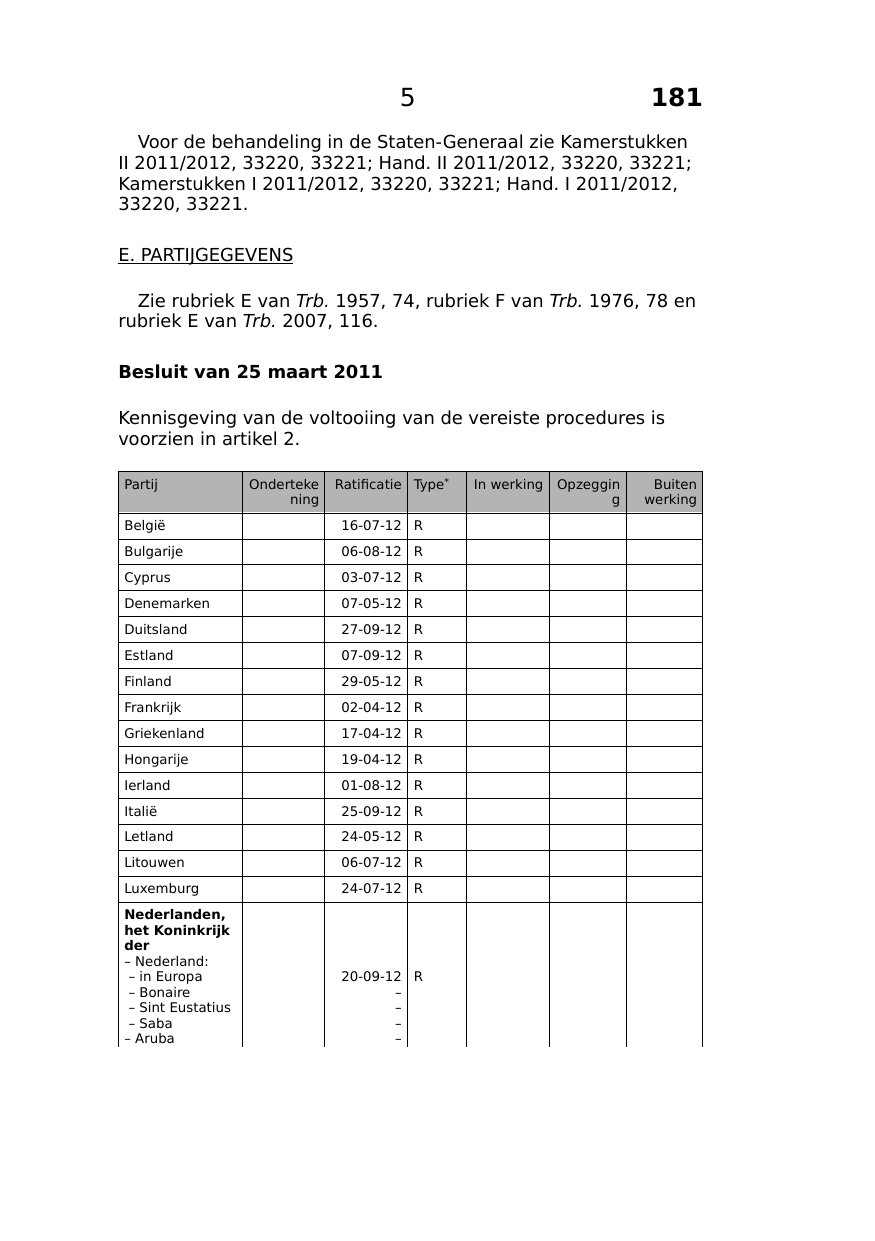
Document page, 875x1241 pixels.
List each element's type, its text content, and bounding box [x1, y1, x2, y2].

table_cell Nederlanden, het Koninkrijk der [119, 903, 242, 954]
table_cell [627, 721, 702, 746]
table_cell [325, 903, 407, 954]
table_cell [467, 591, 549, 616]
table_cell [627, 747, 702, 772]
table_cell [627, 540, 702, 564]
table_cell [243, 877, 324, 902]
table_cell 29-05-12 [325, 669, 407, 694]
table_cell [467, 721, 549, 746]
table_cell Ierland [119, 773, 242, 798]
table_cell – Saba [119, 1016, 242, 1031]
table_cell [550, 903, 626, 954]
table_header Type* [408, 472, 466, 512]
table_cell [467, 565, 549, 590]
table_cell 24-07-12 [325, 877, 407, 902]
table_cell R [408, 591, 466, 616]
table_cell [550, 877, 626, 902]
table_cell [627, 903, 702, 954]
table_cell 20-09-12 [325, 969, 407, 985]
table_cell R [408, 565, 466, 590]
table_cell [627, 617, 702, 642]
table_cell [467, 877, 549, 902]
table_cell [627, 1031, 702, 1047]
table_cell [243, 669, 324, 694]
table_cell – Aruba [119, 1031, 242, 1047]
table_cell [627, 514, 702, 538]
table_cell – Bonaire [119, 985, 242, 1000]
table_cell [467, 514, 549, 538]
table_cell [550, 1016, 626, 1031]
table_cell [243, 540, 324, 564]
table_cell [467, 799, 549, 824]
table_cell [467, 1000, 549, 1016]
table_cell – [325, 985, 407, 1000]
table_cell R [408, 617, 466, 642]
table_cell [550, 985, 626, 1000]
table_cell [467, 540, 549, 564]
table_cell Italië [119, 799, 242, 824]
table_cell R [408, 514, 466, 538]
table_cell – Nederland: [119, 954, 242, 969]
table_cell [627, 954, 702, 969]
table_cell [467, 773, 549, 798]
table_header In werking [467, 472, 549, 512]
table_cell R [408, 695, 466, 720]
table_cell [243, 617, 324, 642]
table_cell Denemarken [119, 591, 242, 616]
table_cell 06-08-12 [325, 540, 407, 564]
table_cell [550, 591, 626, 616]
table_cell [243, 969, 324, 985]
table_cell [243, 565, 324, 590]
table_cell [627, 669, 702, 694]
table_cell [550, 969, 626, 985]
table_cell [467, 1016, 549, 1031]
table_cell [243, 903, 324, 954]
table_header Ratificatie [325, 472, 407, 512]
table_cell [550, 747, 626, 772]
table_cell België [119, 514, 242, 538]
table_cell R [408, 747, 466, 772]
table_cell [550, 643, 626, 668]
table_cell R [408, 669, 466, 694]
table_cell [627, 643, 702, 668]
table_cell [243, 747, 324, 772]
table_cell [243, 985, 324, 1000]
table_cell 24-05-12 [325, 825, 407, 850]
table_cell R [408, 540, 466, 564]
table_cell [550, 540, 626, 564]
table_header Ondertekening [243, 472, 324, 512]
table_cell [243, 1000, 324, 1016]
table_cell [627, 969, 702, 985]
table_cell [550, 721, 626, 746]
table_cell [408, 985, 466, 1000]
text Zie rubriek E van Trb. 1957, 74, rubriek F van Trb. 1976, 78 en rubriek E van Trb. 2007, 116. [118, 291, 703, 332]
table_cell [627, 851, 702, 876]
table_cell Finland [119, 669, 242, 694]
table_cell [467, 1031, 549, 1047]
table_cell R [408, 877, 466, 902]
table_cell [627, 877, 702, 902]
table_cell [243, 643, 324, 668]
table_cell 07-09-12 [325, 643, 407, 668]
table_cell R [408, 825, 466, 850]
text Kennisgeving van de voltooiing van de vereiste procedures is voorzien in artikel 2. [118, 408, 703, 449]
table_cell [550, 954, 626, 969]
table_cell R [408, 969, 466, 985]
table_cell [243, 825, 324, 850]
table_cell R [408, 799, 466, 824]
table_header Partij [119, 472, 242, 512]
table_cell [550, 565, 626, 590]
table_cell [408, 954, 466, 969]
table_cell Cyprus [119, 565, 242, 590]
table_cell [243, 721, 324, 746]
table_cell [408, 1000, 466, 1016]
table_cell – [325, 1016, 407, 1031]
table_cell [467, 643, 549, 668]
table_cell [550, 851, 626, 876]
table_header Opzegging [550, 472, 626, 512]
table_cell [550, 695, 626, 720]
table_cell Estland [119, 643, 242, 668]
table_cell [550, 617, 626, 642]
table_cell [627, 773, 702, 798]
table_cell [243, 799, 324, 824]
table_cell R [408, 721, 466, 746]
table_cell Litouwen [119, 851, 242, 876]
table_cell Griekenland [119, 721, 242, 746]
table_cell – [325, 1031, 407, 1047]
table_cell [627, 1000, 702, 1016]
table_cell [550, 1031, 626, 1047]
table_cell [467, 969, 549, 985]
table_cell [467, 954, 549, 969]
table_cell [467, 825, 549, 850]
table_cell – [325, 1000, 407, 1016]
table_cell [627, 591, 702, 616]
table_cell 17-04-12 [325, 721, 407, 746]
table_cell [243, 1031, 324, 1047]
table_cell [627, 1016, 702, 1031]
table_cell [467, 617, 549, 642]
table_cell 16-07-12 [325, 514, 407, 538]
table_cell [550, 514, 626, 538]
table_cell [627, 985, 702, 1000]
table_cell [627, 695, 702, 720]
table_cell Bulgarije [119, 540, 242, 564]
table_cell [408, 1031, 466, 1047]
table_cell [467, 985, 549, 1000]
table_cell Duitsland [119, 617, 242, 642]
table_cell [467, 903, 549, 954]
table_cell [243, 773, 324, 798]
table_cell 19-04-12 [325, 747, 407, 772]
table_cell [243, 514, 324, 538]
table_cell [627, 825, 702, 850]
table_cell [550, 773, 626, 798]
table_cell R [408, 643, 466, 668]
table_cell 27-09-12 [325, 617, 407, 642]
table_header Buiten werking [627, 472, 702, 512]
table_cell R [408, 773, 466, 798]
table_cell Frankrijk [119, 695, 242, 720]
table_cell [627, 799, 702, 824]
table_cell – in Europa [119, 969, 242, 985]
table_cell [550, 1000, 626, 1016]
table_cell 02-04-12 [325, 695, 407, 720]
table_cell [467, 695, 549, 720]
table_cell [243, 851, 324, 876]
subtitle E. PARTIJGEGEVENS [118, 245, 703, 266]
table_cell [627, 565, 702, 590]
table_cell [467, 851, 549, 876]
table_cell [243, 591, 324, 616]
table_cell 01-08-12 [325, 773, 407, 798]
text Voor de behandeling in de Staten-Generaal zie Kamerstukken II 2011/2012, 33220, 33221; Hand. II 2011/2012, 33220, 33221; Kamerstukken I 2011/2012, 33220, 33221; Hand. I 2011/2012, 33220, 33221. [118, 132, 703, 215]
table_cell [467, 747, 549, 772]
table_cell [408, 903, 466, 954]
table_cell [243, 695, 324, 720]
table_cell R [408, 851, 466, 876]
table_cell 25-09-12 [325, 799, 407, 824]
table_cell – Sint Eustatius [119, 1000, 242, 1016]
table_cell [243, 954, 324, 969]
table_cell [408, 1016, 466, 1031]
table_cell [550, 799, 626, 824]
table_cell Hongarije [119, 747, 242, 772]
table_cell [550, 669, 626, 694]
table_cell [243, 1016, 324, 1031]
table_cell 06-07-12 [325, 851, 407, 876]
table_cell 03-07-12 [325, 565, 407, 590]
table_cell [550, 825, 626, 850]
table_cell Letland [119, 825, 242, 850]
subtitle Besluit van 25 maart 2011 [118, 362, 703, 383]
table_cell [467, 669, 549, 694]
table_cell 07-05-12 [325, 591, 407, 616]
table_cell [325, 954, 407, 969]
table_cell Luxemburg [119, 877, 242, 902]
